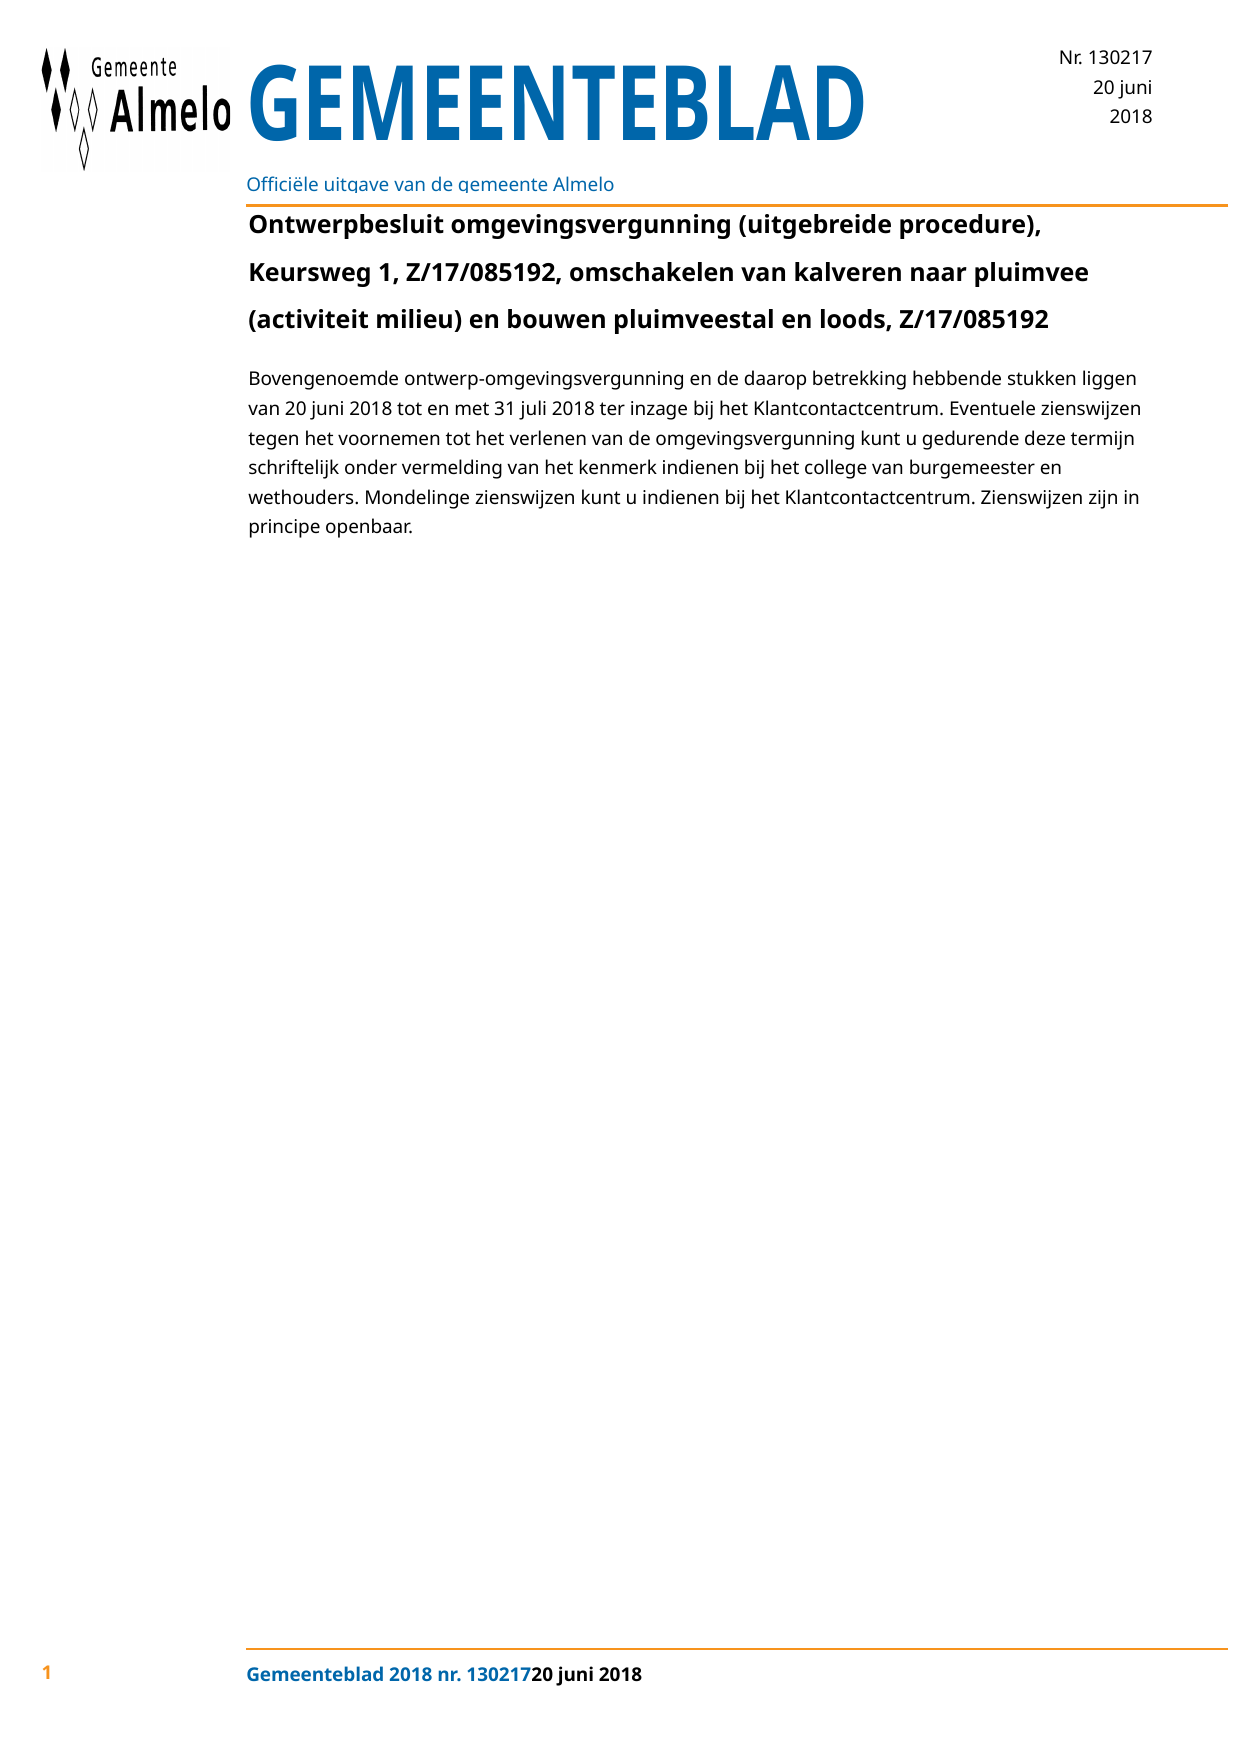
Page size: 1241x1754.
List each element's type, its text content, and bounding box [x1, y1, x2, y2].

text Bovengenoemde ontwerp-omgevingsvergunning en de daarop betrekking hebbende stukken liggen van 20 juni 2018 tot en met 31 juli 2018 ter inzage bij het Klantcontactcentrum. Eventuele zienswijzen tegen het voornemen tot het verlenen van de omgevingsvergunning kunt u gedurende deze termijn schriftelijk onder vermelding van het kenmerk indienen bij het college van burgemeester en wethouders. Mondelinge zienswijzen kunt u indienen bij het Klantcontactcentrum. Zienswijzen zijn in principe openbaar. [248, 366, 1152, 539]
picture [41, 47, 231, 172]
text Ontwerpbesluit omgevingsvergunning (uitgebreide procedure), Keursweg 1, Z/17/085192, omschakelen van kalveren naar pluimvee (activiteit milieu) en bouwen pluimveestal en loods, Z/17/085192 [248, 207, 1152, 336]
